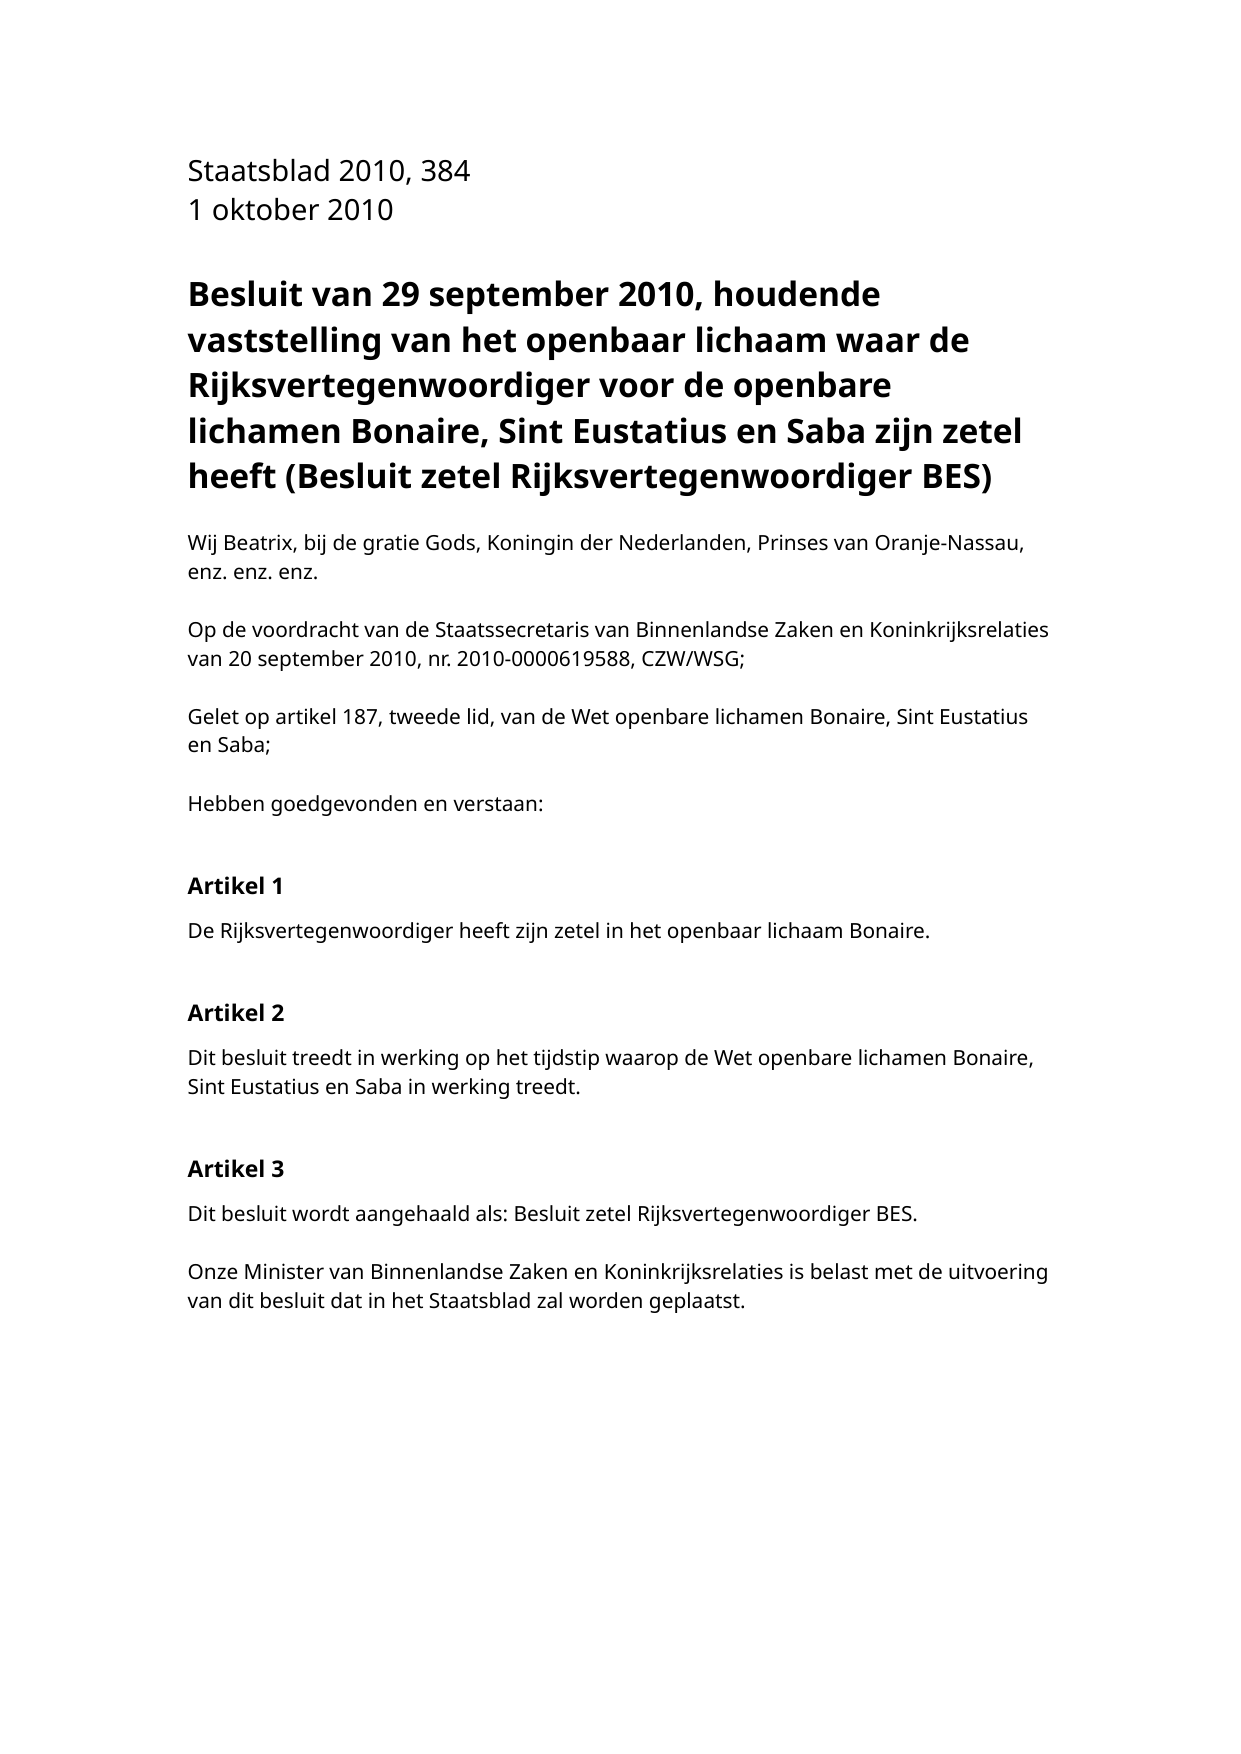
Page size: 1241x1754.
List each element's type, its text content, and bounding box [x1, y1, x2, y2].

text Op de voordracht van de Staatssecretaris van Binnenlandse Zaken en Koninkrijksrelaties van 20 september 2010, nr. 2010-0000619588, CZW/WSG; [187, 615, 1053, 672]
text 1 oktober 2010 [187, 190, 1053, 229]
subtitle Artikel 3 [187, 1153, 1053, 1184]
text Dit besluit treedt in werking op het tijdstip waarop de Wet openbare lichamen Bonaire, Sint Eustatius en Saba in werking treedt. [187, 1043, 1053, 1100]
text Hebben goedgevonden en verstaan: [187, 789, 1053, 817]
subtitle Artikel 1 [187, 870, 1053, 901]
subtitle Besluit van 29 september 2010, houdende vaststelling van het openbaar lichaam waar de Rijksvertegenwoordiger voor de openbare lichamen Bonaire, Sint Eustatius en Saba zijn zetel heeft (Besluit zetel Rijksvertegenwoordiger BES) [187, 271, 1053, 498]
text Onze Minister van Binnenlandse Zaken en Koninkrijksrelaties is belast met de uitvoering van dit besluit dat in het Staatsblad zal worden geplaatst. [187, 1257, 1053, 1314]
subtitle Artikel 2 [187, 997, 1053, 1028]
text De Rijksvertegenwoordiger heeft zijn zetel in het openbaar lichaam Bonaire. [187, 916, 1053, 945]
text Staatsblad 2010, 384 [187, 150, 1053, 190]
text Gelet op artikel 187, tweede lid, van de Wet openbare lichamen Bonaire, Sint Eustatius en Saba; [187, 702, 1053, 759]
text Wij Beatrix, bij de gratie Gods, Koningin der Nederlanden, Prinses van Oranje-Nassau, enz. enz. enz. [187, 528, 1053, 585]
text Dit besluit wordt aangehaald als: Besluit zetel Rijksvertegenwoordiger BES. [187, 1199, 1053, 1227]
